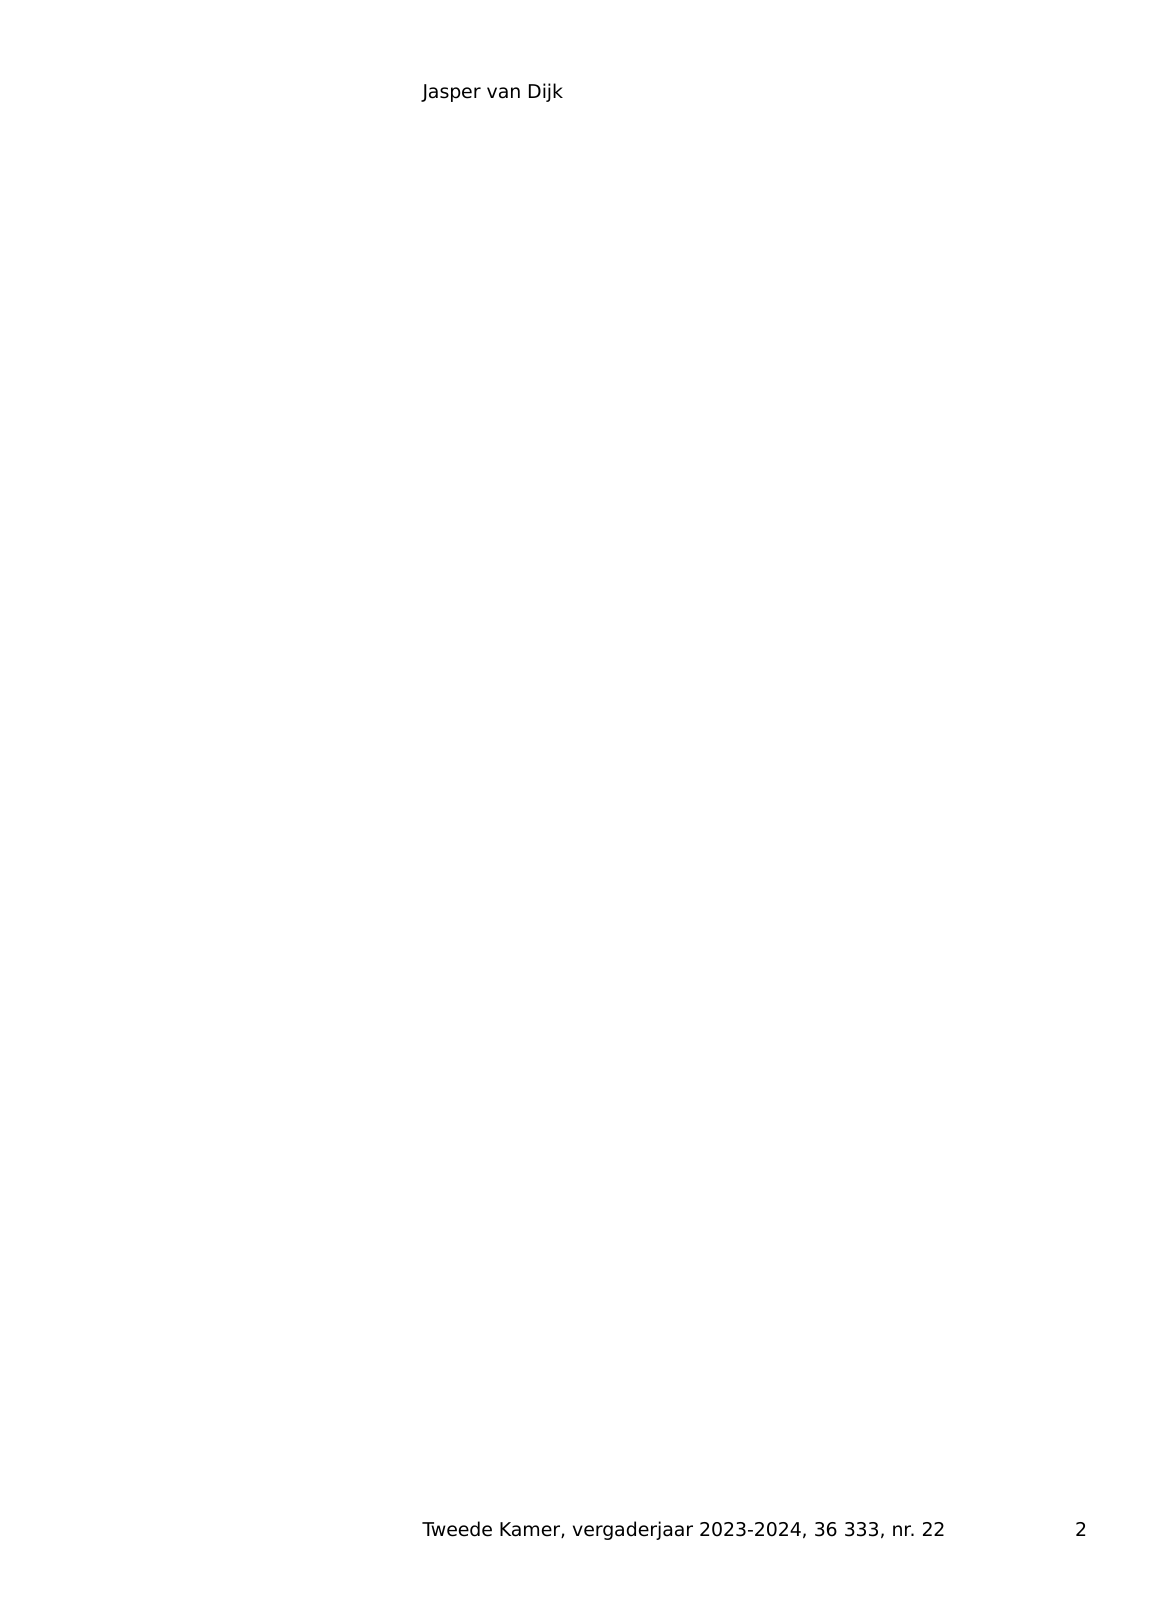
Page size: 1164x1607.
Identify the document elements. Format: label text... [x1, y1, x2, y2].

text Jasper van Dijk [422, 59, 1087, 103]
